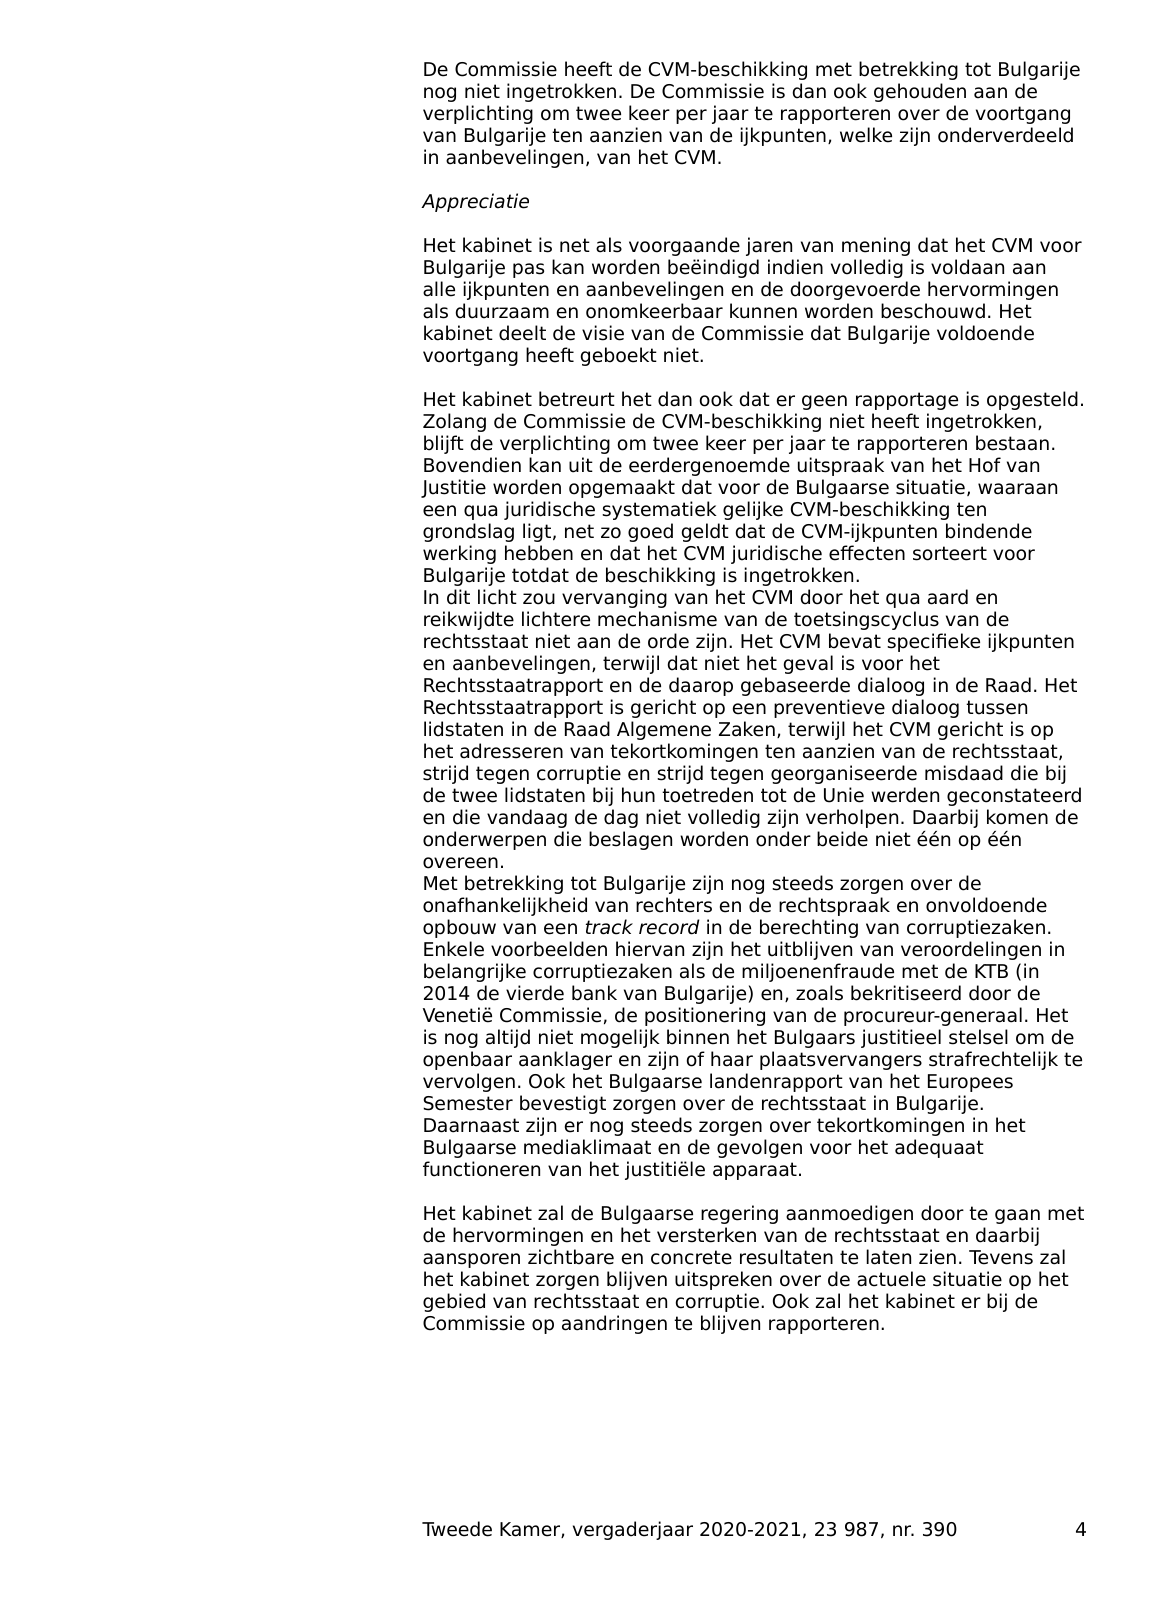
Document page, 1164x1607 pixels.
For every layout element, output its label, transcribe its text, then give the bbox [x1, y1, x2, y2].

text In dit licht zou vervanging van het CVM door het qua aard en reikwijdte lichtere mechanisme van de toetsingscyclus van de rechtsstaat niet aan de orde zijn. Het CVM bevat specifieke ijkpunten en aanbevelingen, terwijl dat niet het geval is voor het Rechtsstaatrapport en de daarop gebaseerde dialoog in de Raad. Het Rechtsstaatrapport is gericht op een preventieve dialoog tussen lidstaten in de Raad Algemene Zaken, terwijl het CVM gericht is op het adresseren van tekortkomingen ten aanzien van de rechtsstaat, strijd tegen corruptie en strijd tegen georganiseerde misdaad die bij de twee lidstaten bij hun toetreden tot de Unie werden geconstateerd en die vandaag de dag niet volledig zijn verholpen. Daarbij komen de onderwerpen die beslagen worden onder beide niet één op één overeen. [422, 587, 1087, 873]
text Het kabinet is net als voorgaande jaren van mening dat het CVM voor Bulgarije pas kan worden beëindigd indien volledig is voldaan aan alle ijkpunten en aanbevelingen en de doorgevoerde hervormingen als duurzaam en onomkeerbaar kunnen worden beschouwd. Het kabinet deelt de visie van de Commissie dat Bulgarije voldoende voortgang heeft geboekt niet. [422, 235, 1087, 367]
text Het kabinet betreurt het dan ook dat er geen rapportage is opgesteld. Zolang de Commissie de CVM-beschikking niet heeft ingetrokken, blijft de verplichting om twee keer per jaar te rapporteren bestaan. Bovendien kan uit de eerdergenoemde uitspraak van het Hof van Justitie worden opgemaakt dat voor de Bulgaarse situatie, waaraan een qua juridische systematiek gelijke CVM-beschikking ten grondslag ligt, net zo goed geldt dat de CVM-ijkpunten bindende werking hebben en dat het CVM juridische effecten sorteert voor Bulgarije totdat de beschikking is ingetrokken. [422, 389, 1087, 587]
text Met betrekking tot Bulgarije zijn nog steeds zorgen over de onafhankelijkheid van rechters en de rechtspraak en onvoldoende opbouw van een track record in de berechting van corruptiezaken. Enkele voorbeelden hiervan zijn het uitblijven van veroordelingen in belangrijke corruptiezaken als de miljoenenfraude met de KTB (in 2014 de vierde bank van Bulgarije) en, zoals bekritiseerd door de Venetië Commissie, de positionering van de procureur-generaal. Het is nog altijd niet mogelijk binnen het Bulgaars justitieel stelsel om de openbaar aanklager en zijn of haar plaatsvervangers strafrechtelijk te vervolgen. Ook het Bulgaarse landenrapport van het Europees Semester bevestigt zorgen over de rechtsstaat in Bulgarije. Daarnaast zijn er nog steeds zorgen over tekortkomingen in het Bulgaarse mediaklimaat en de gevolgen voor het adequaat functioneren van het justitiële apparaat. [422, 873, 1087, 1181]
subtitle Appreciatie [422, 191, 1087, 213]
text De Commissie heeft de CVM-beschikking met betrekking tot Bulgarije nog niet ingetrokken. De Commissie is dan ook gehouden aan de verplichting om twee keer per jaar te rapporteren over de voortgang van Bulgarije ten aanzien van de ijkpunten, welke zijn onderverdeeld in aanbevelingen, van het CVM. [422, 59, 1087, 169]
text Het kabinet zal de Bulgaarse regering aanmoedigen door te gaan met de hervormingen en het versterken van de rechtsstaat en daarbij aansporen zichtbare en concrete resultaten te laten zien. Tevens zal het kabinet zorgen blijven uitspreken over de actuele situatie op het gebied van rechtsstaat en corruptie. Ook zal het kabinet er bij de Commissie op aandringen te blijven rapporteren. [422, 1203, 1087, 1335]
